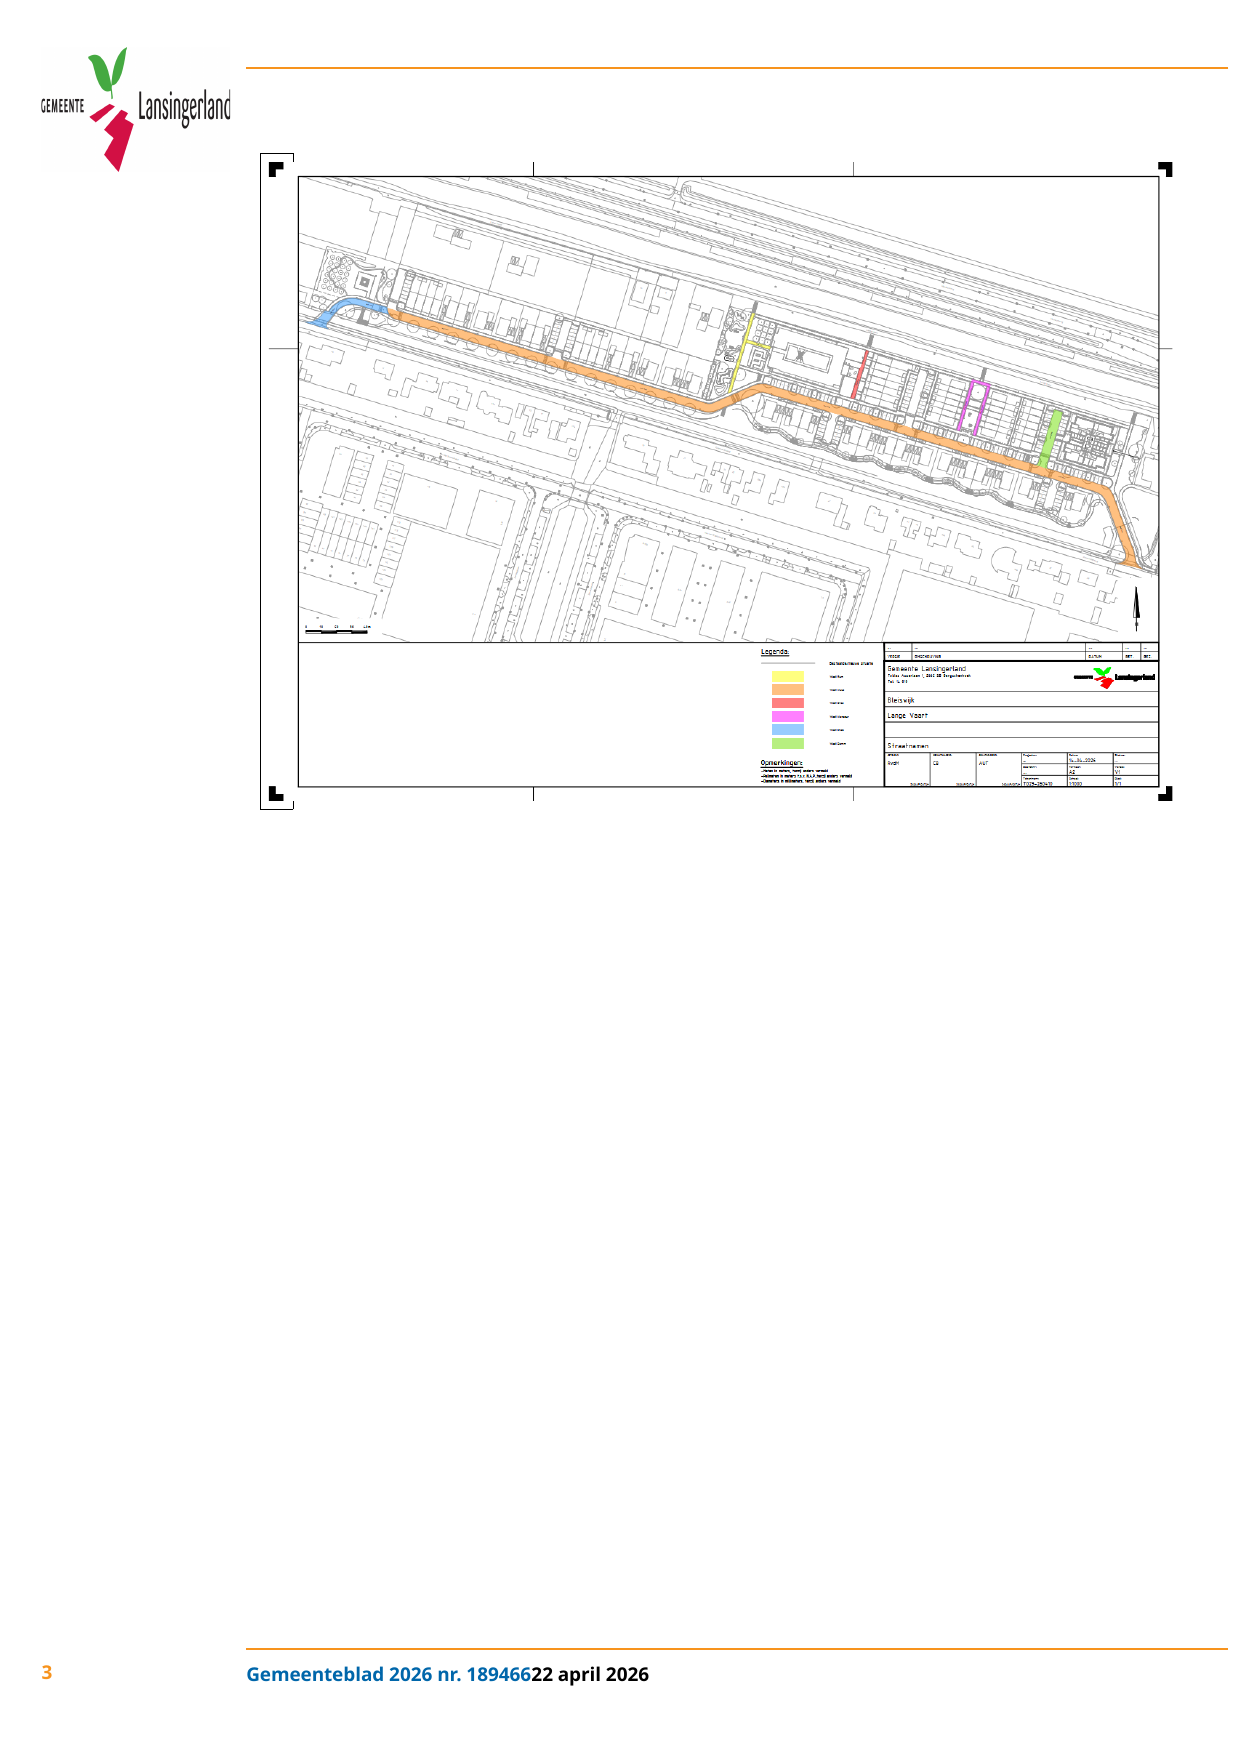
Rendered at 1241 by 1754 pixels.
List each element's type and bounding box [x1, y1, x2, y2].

picture [268, 162, 1173, 801]
picture [41, 47, 231, 172]
